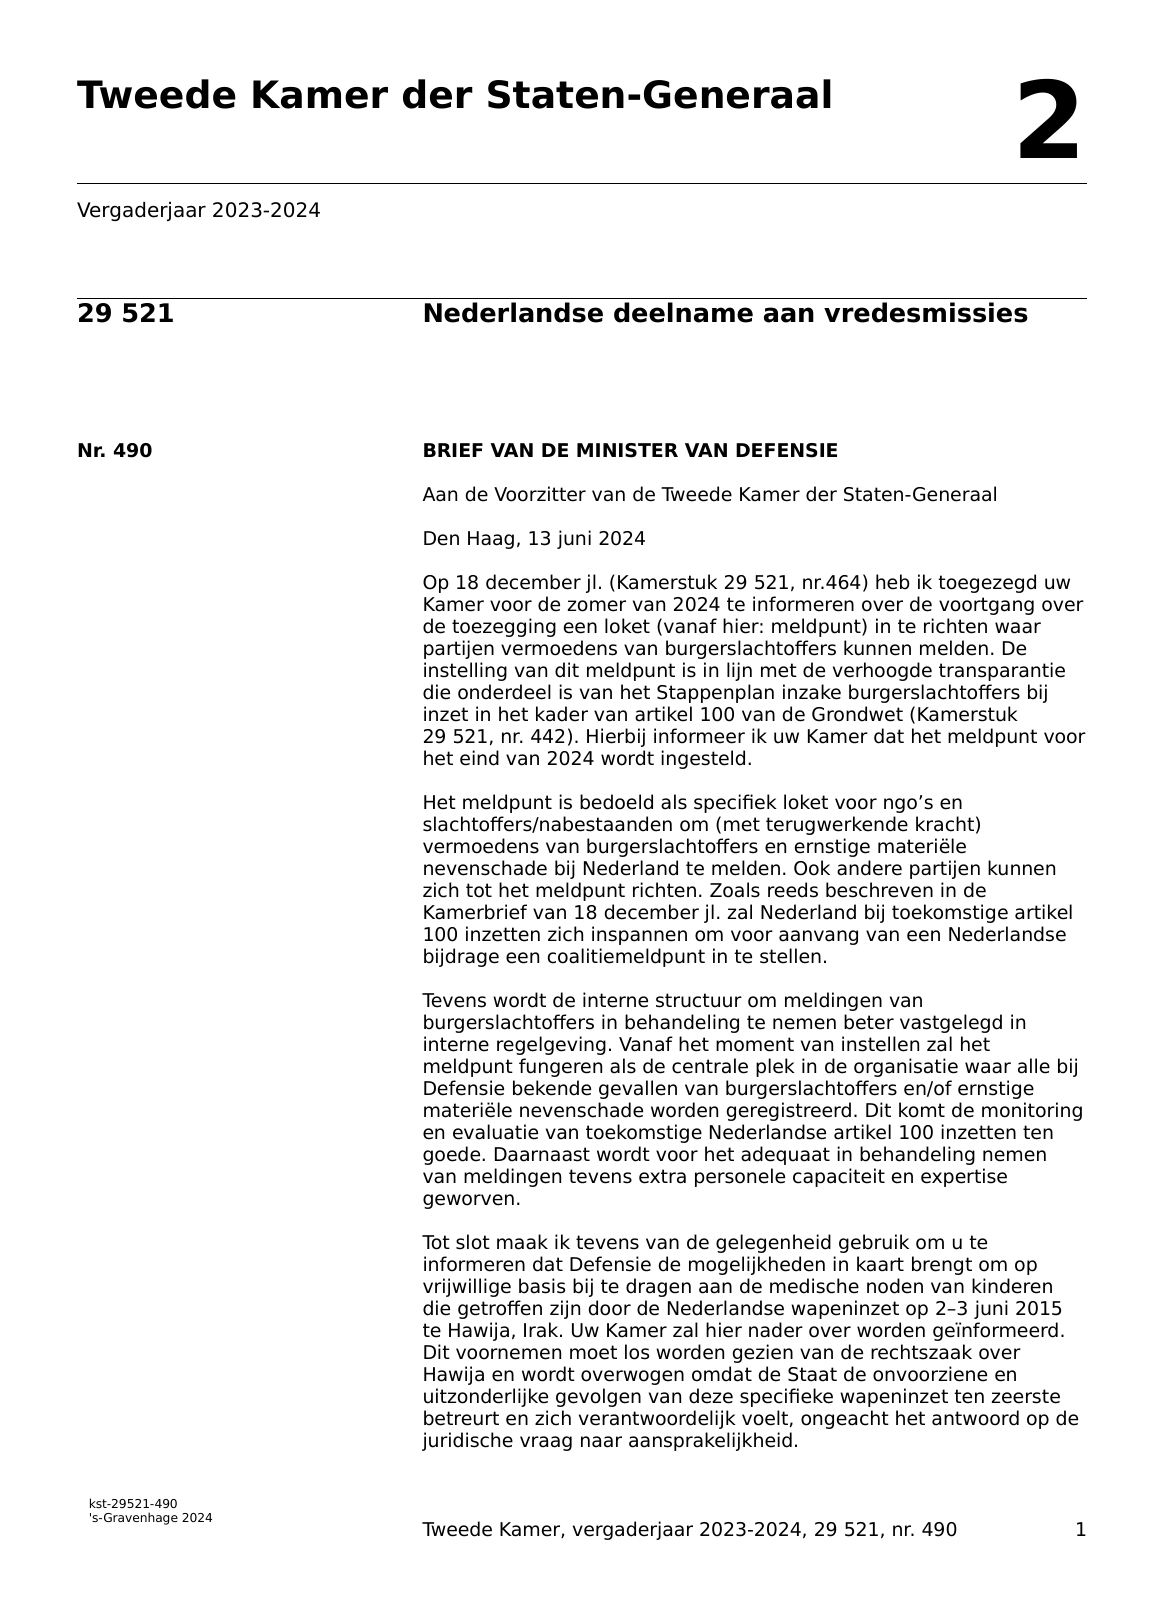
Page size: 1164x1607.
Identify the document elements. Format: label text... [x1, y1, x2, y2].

text Tevens wordt de interne structuur om meldingen van burgerslachtoffers in behandeling te nemen beter vastgelegd in interne regelgeving. Vanaf het moment van instellen zal het meldpunt fungeren als de centrale plek in de organisatie waar alle bij Defensie bekende gevallen van burgerslachtoffers en/of ernstige materiële nevenschade worden geregistreerd. Dit komt de monitoring en evaluatie van toekomstige Nederlandse artikel 100 inzetten ten goede. Daarnaast wordt voor het adequaat in behandeling nemen van meldingen tevens extra personele capaciteit en expertise geworven. [422, 990, 1087, 1210]
subtitle 29 521 Nederlandse deelname aan vredesmissies [77, 299, 1087, 329]
text Op 18 december jl. (Kamerstuk 29 521, nr.464) heb ik toegezegd uw Kamer voor de zomer van 2024 te informeren over de voortgang over de toezegging een loket (vanaf hier: meldpunt) in te richten waar partijen vermoedens van burgerslachtoffers kunnen melden. De instelling van dit meldpunt is in lijn met de verhoogde transparantie die onderdeel is van het Stappenplan inzake burgerslachtoffers bij inzet in het kader van artikel 100 van de Grondwet (Kamerstuk 29 521, nr. 442). Hierbij informeer ik uw Kamer dat het meldpunt voor het eind van 2024 wordt ingesteld. [422, 572, 1087, 770]
text Den Haag, 13 juni 2024 [422, 528, 1087, 550]
table_header 2 [886, 59, 1087, 183]
table_header Tweede Kamer der Staten-Generaal [77, 59, 886, 183]
text Tot slot maak ik tevens van de gelegenheid gebruik om u te informeren dat Defensie de mogelijkheden in kaart brengt om op vrijwillige basis bij te dragen aan de medische noden van kinderen die getroffen zijn door de Nederlandse wapeninzet op 2–3 juni 2015 te Hawija, Irak. Uw Kamer zal hier nader over worden geïnformeerd. Dit voornemen moet los worden gezien van de rechtszaak over Hawija en wordt overwogen omdat de Staat de onvoorziene en uitzonderlijke gevolgen van deze specifieke wapeninzet ten zeerste betreurt en zich verantwoordelijk voelt, ongeacht het antwoord op de juridische vraag naar aansprakelijkheid. [422, 1232, 1087, 1452]
text 's-Gravenhage 2024 [88, 1511, 323, 1525]
text Aan de Voorzitter van de Tweede Kamer der Staten-Generaal [422, 484, 1087, 506]
text Het meldpunt is bedoeld als specifiek loket voor ngo’s en slachtoffers/nabestaanden om (met terugwerkende kracht) vermoedens van burgerslachtoffers en ernstige materiële nevenschade bij Nederland te melden. Ook andere partijen kunnen zich tot het meldpunt richten. Zoals reeds beschreven in de Kamerbrief van 18 december jl. zal Nederland bij toekomstige artikel 100 inzetten zich inspannen om voor aanvang van een Nederlandse bijdrage een coalitiemeldpunt in te stellen. [422, 792, 1087, 968]
table_cell Vergaderjaar 2023-2024 [77, 184, 1087, 298]
subtitle Nr. 490 BRIEF VAN DE MINISTER VAN DEFENSIE [77, 440, 1087, 462]
text kst-29521-490 [88, 1497, 323, 1511]
